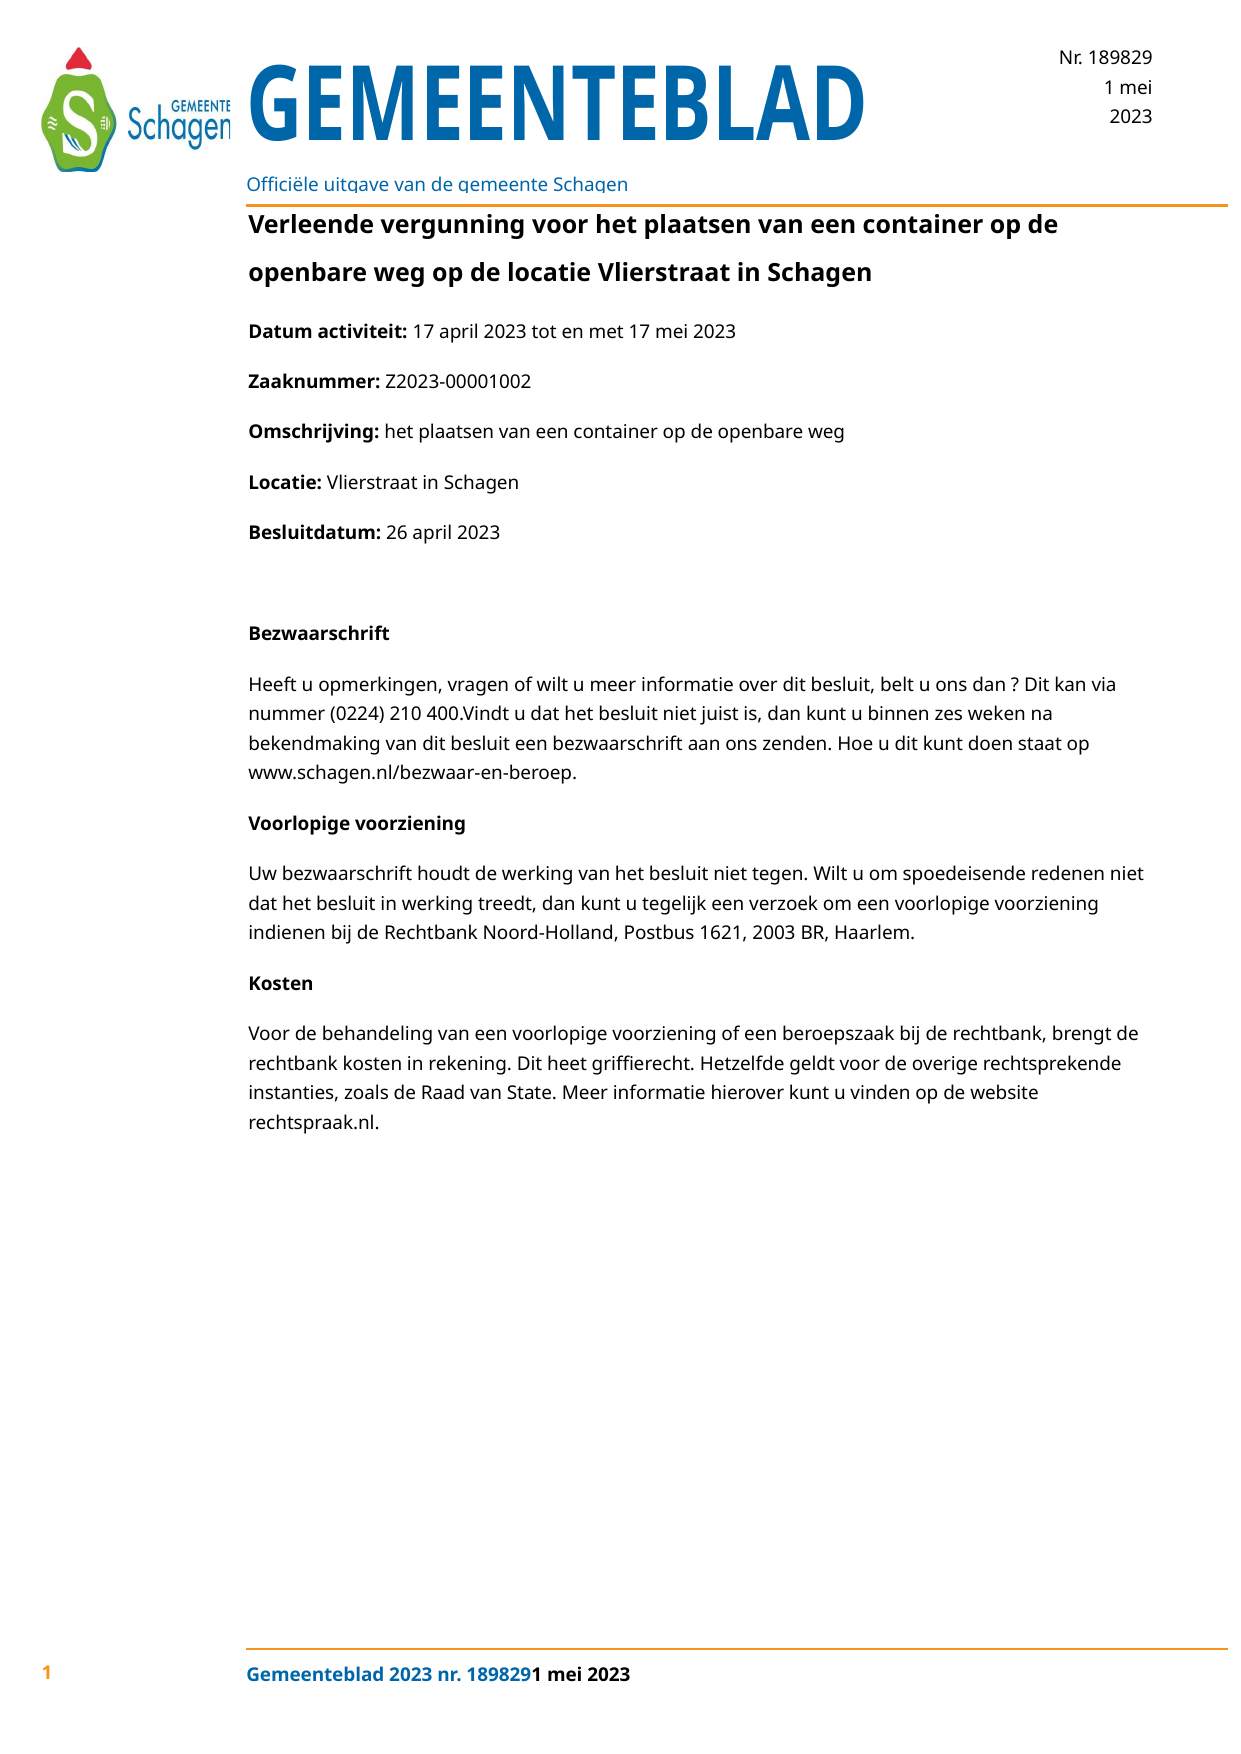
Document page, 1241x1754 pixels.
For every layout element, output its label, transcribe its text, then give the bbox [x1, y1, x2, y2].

text Uw bezwaarschrift houdt de werking van het besluit niet tegen. Wilt u om spoedeisende redenen niet dat het besluit in werking treedt, dan kunt u tegelijk een verzoek om een voorlopige voorziening indienen bij de Rechtbank Noord-Holland, Postbus 1621, 2003 BR, Haarlem. [248, 860, 1152, 945]
text Zaaknummer: Z2023-00001002 [248, 368, 1152, 394]
picture [41, 47, 231, 172]
text Bezwaarschrift [248, 620, 1152, 646]
text Voorlopige voorziening [248, 810, 1152, 836]
text Heeft u opmerkingen, vragen of wilt u meer informatie over dit besluit, belt u ons dan ? Dit kan via nummer (0224) 210 400.Vindt u dat het besluit niet juist is, dan kunt u binnen zes weken na bekendmaking van dit besluit een bezwaarschrift aan ons zenden. Hoe u dit kunt doen staat op www.schagen.nl/bezwaar-en-beroep. [248, 671, 1152, 785]
text Verleende vergunning voor het plaatsen van een container op de openbare weg op de locatie Vlierstraat in Schagen [248, 207, 1152, 288]
text Omschrijving: het plaatsen van een container op de openbare weg [248, 419, 1152, 444]
text Kosten [248, 970, 1152, 996]
text Locatie: Vlierstraat in Schagen [248, 469, 1152, 495]
text Besluitdatum: 26 april 2023 [248, 519, 1152, 545]
text Voor de behandeling van een voorlopige voorziening of een beroepszaak bij de rechtbank, brengt de rechtbank kosten in rekening. Dit heet griffierecht. Hetzelfde geldt voor de overige rechtsprekende instanties, zoals de Raad van State. Meer informatie hierover kunt u vinden op de website rechtspraak.nl. [248, 1020, 1152, 1135]
text Datum activiteit: 17 april 2023 tot en met 17 mei 2023 [248, 318, 1152, 344]
